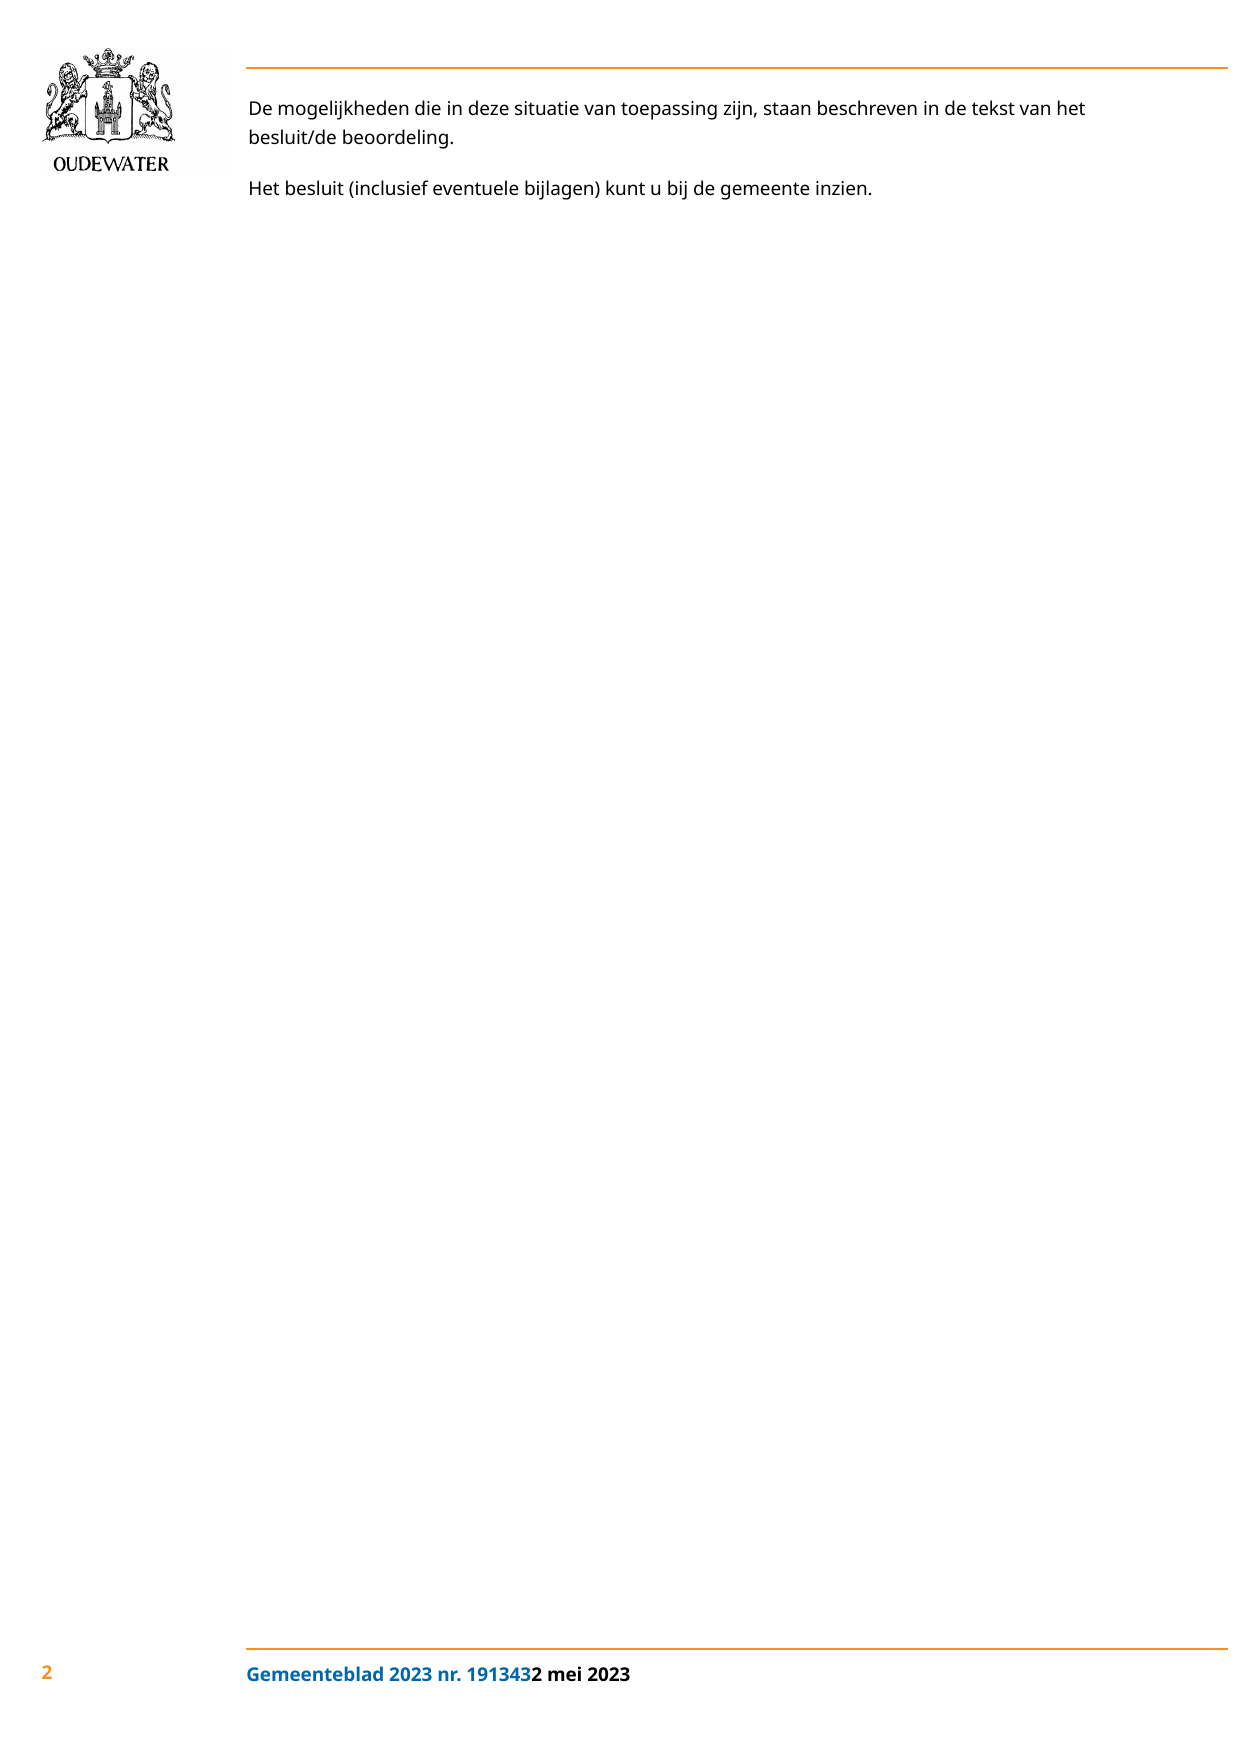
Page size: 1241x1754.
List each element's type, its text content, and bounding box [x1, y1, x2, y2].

picture [41, 47, 231, 172]
text De mogelijkheden die in deze situatie van toepassing zijn, staan beschreven in de tekst van het besluit/de beoordeling. [248, 95, 1152, 150]
text Het besluit (inclusief eventuele bijlagen) kunt u bij de gemeente inzien. [248, 175, 1152, 201]
